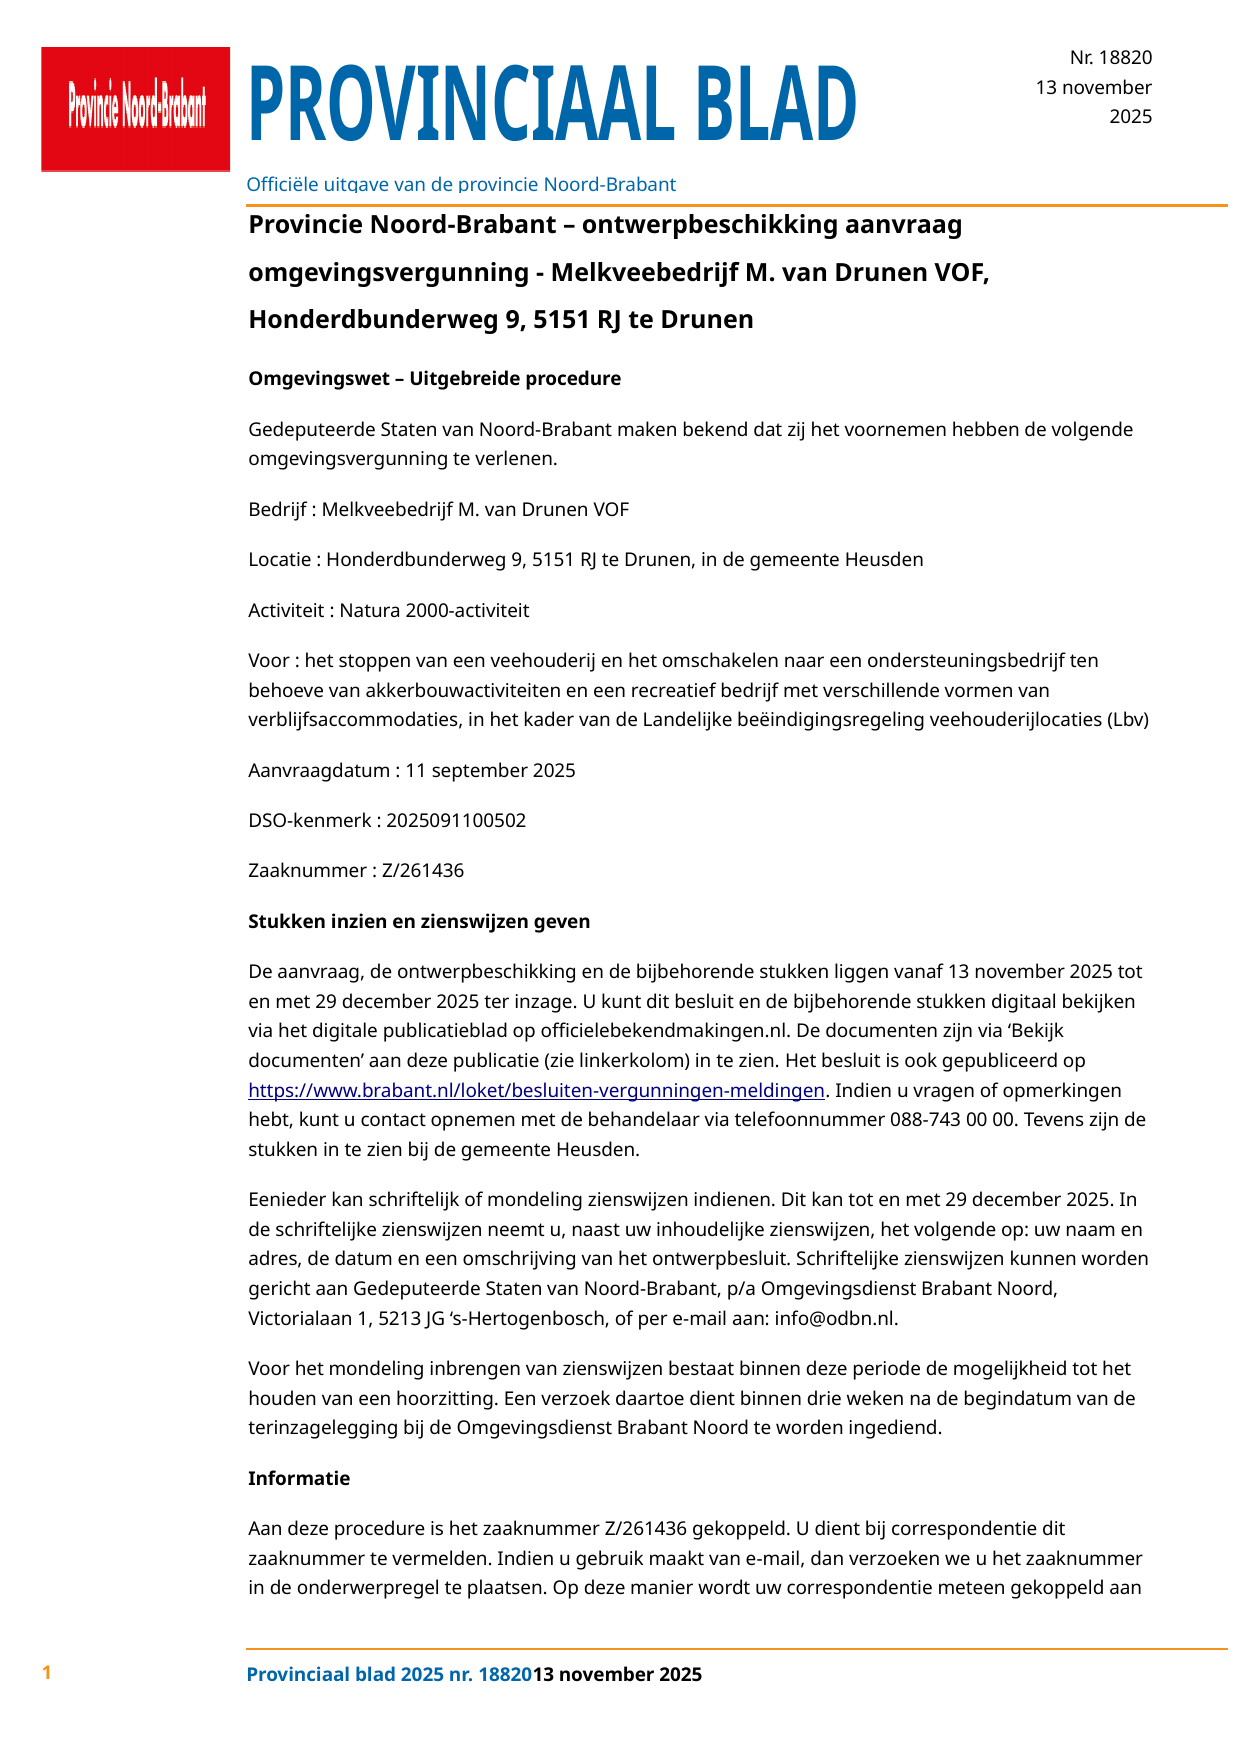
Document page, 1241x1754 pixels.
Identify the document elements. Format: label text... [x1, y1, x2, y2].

text Gedeputeerde Staten van Noord-Brabant maken bekend dat zij het voornemen hebben de volgende omgevingsvergunning te verlenen. [248, 416, 1152, 471]
text Bedrijf : Melkveebedrijf M. van Drunen VOF [248, 496, 1152, 522]
text Aanvraagdatum : 11 september 2025 [248, 757, 1152, 782]
text Voor : het stoppen van een veehouderij en het omschakelen naar een ondersteuningsbedrijf ten behoeve van akkerbouwactiviteiten en een recreatief bedrijf met verschillende vormen van verblijfsaccommodaties, in het kader van de Landelijke beëindigingsregeling veehouderijlocaties (Lbv) [248, 647, 1152, 732]
text Provincie Noord-Brabant – ontwerpbeschikking aanvraag omgevingsvergunning - Melkveebedrijf M. van Drunen VOF, Honderdbunderweg 9, 5151 RJ te Drunen [248, 207, 1152, 336]
text DSO-kenmerk : 2025091100502 [248, 807, 1152, 833]
text Aan deze procedure is het zaaknummer Z/261436 gekoppeld. U dient bij correspondentie dit zaaknummer te vermelden. Indien u gebruik maakt van e-mail, dan verzoeken we u het zaaknummer in de onderwerpregel te plaatsen. Op deze manier wordt uw correspondentie meteen gekoppeld aan [248, 1515, 1152, 1600]
text Activiteit : Natura 2000-activiteit [248, 597, 1152, 622]
text Zaaknummer : Z/261436 [248, 858, 1152, 883]
text Voor het mondeling inbrengen van zienswijzen bestaat binnen deze periode de mogelijkheid tot het houden van een hoorzitting. Een verzoek daartoe dient binnen drie weken na de begindatum van de terinzagelegging bij de Omgevingsdienst Brabant Noord te worden ingediend. [248, 1355, 1152, 1440]
text De aanvraag, de ontwerpbeschikking en de bijbehorende stukken liggen vanaf 13 november 2025 tot en met 29 december 2025 ter inzage. U kunt dit besluit en de bijbehorende stukken digitaal bekijken via het digitale publicatieblad op officielebekendmakingen.nl. De documenten zijn via ‘Bekijk documenten’ aan deze publicatie (zie linkerkolom) in te zien. Het besluit is ook gepubliceerd op https://www.brabant.nl/loket/besluiten-vergunningen-meldingen. Indien u vragen of opmerkingen hebt, kunt u contact opnemen met de behandelaar via telefoonnummer 088-743 00 00. Tevens zijn de stukken in te zien bij de gemeente Heusden. [248, 958, 1152, 1162]
text Stukken inzien en zienswijzen geven [248, 908, 1152, 934]
text Eenieder kan schriftelijk of mondeling zienswijzen indienen. Dit kan tot en met 29 december 2025. In de schriftelijke zienswijzen neemt u, naast uw inhoudelijke zienswijzen, het volgende op: uw naam en adres, de datum en een omschrijving van het ontwerpbesluit. Schriftelijke zienswijzen kunnen worden gericht aan Gedeputeerde Staten van Noord-Brabant, p/a Omgevingsdienst Brabant Noord, Victorialaan 1, 5213 JG ‘s-Hertogenbosch, of per e-mail aan: info@odbn.nl. [248, 1186, 1152, 1330]
text Informatie [248, 1465, 1152, 1490]
text Locatie : Honderdbunderweg 9, 5151 RJ te Drunen, in de gemeente Heusden [248, 546, 1152, 572]
picture [41, 47, 231, 172]
text Omgevingswet – Uitgebreide procedure [248, 366, 1152, 391]
